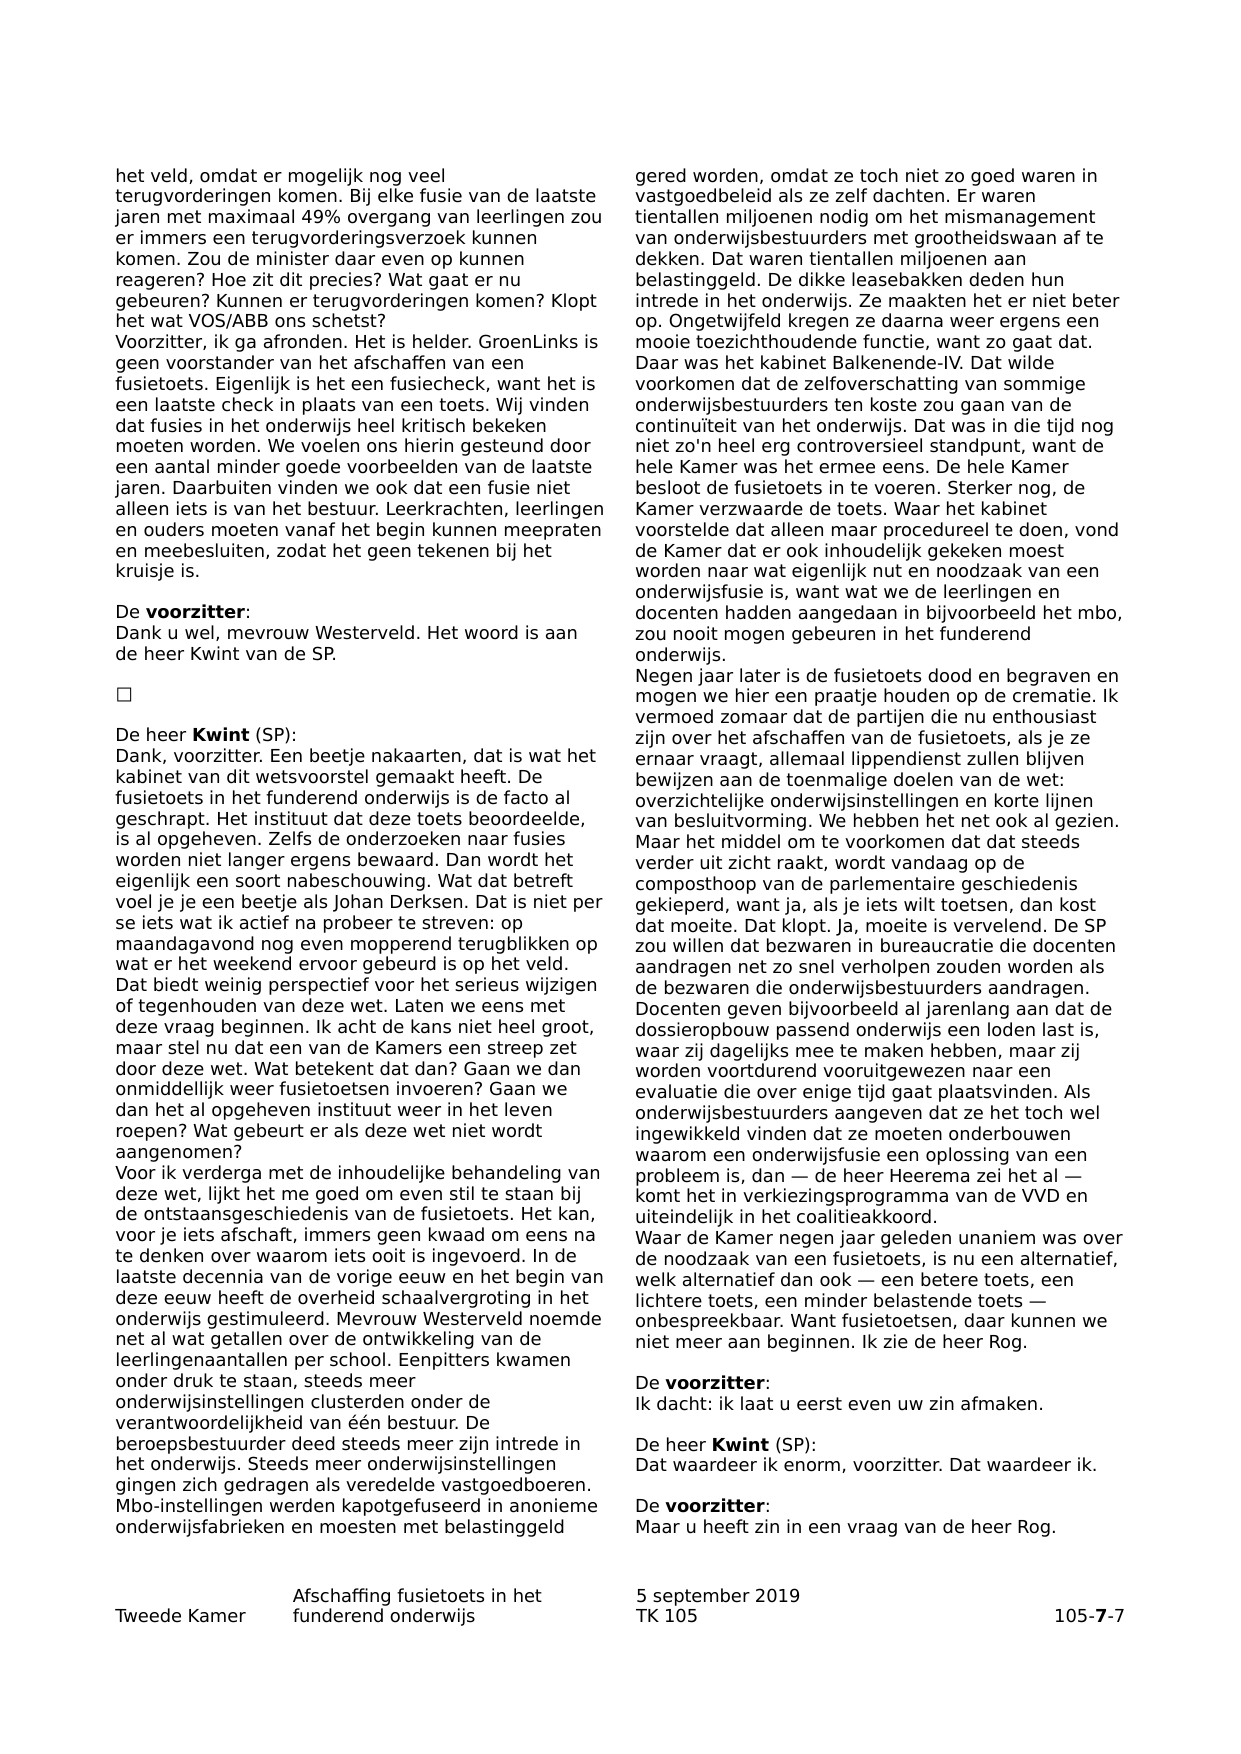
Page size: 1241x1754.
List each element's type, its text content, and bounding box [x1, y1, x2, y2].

text gered worden, omdat ze toch niet zo goed waren in vastgoedbeleid als ze zelf dachten. Er waren tientallen miljoenen nodig om het mismanagement van onderwijsbestuurders met grootheidswaan af te dekken. Dat waren tientallen miljoenen aan belastinggeld. De dikke leasebakken deden hun intrede in het onderwijs. Ze maakten het er niet beter op. Ongetwijfeld kregen ze daarna weer ergens een mooie toezichthoudende functie, want zo gaat dat. [635, 165, 1125, 353]
text het veld, omdat er mogelijk nog veel terugvorderingen komen. Bij elke fusie van de laatste jaren met maximaal 49% overgang van leerlingen zou er immers een terugvorderingsverzoek kunnen komen. Zou de minister daar even op kunnen reageren? Hoe zit dit precies? Wat gaat er nu gebeuren? Kunnen er terugvorderingen komen? Klopt het wat VOS/ABB ons schetst? [115, 165, 605, 332]
text Waar de Kamer negen jaar geleden unaniem was over de noodzaak van een fusietoets, is nu een alternatief, welk alternatief dan ook — een betere toets, een lichtere toets, een minder belastende toets — onbespreekbaar. Want fusietoetsen, daar kunnen we niet meer aan beginnen. Ik zie de heer Rog. [635, 1228, 1125, 1353]
text Dank u wel, mevrouw Westerveld. Het woord is aan de heer Kwint van de SP. [115, 623, 605, 664]
text De heer Kwint (SP): [115, 725, 605, 746]
text Ik dacht: ik laat u eerst even uw zin afmaken. [635, 1393, 1125, 1414]
text De heer Kwint (SP): [635, 1434, 1125, 1455]
text Dat biedt weinig perspectief voor het serieus wijzigen of tegenhouden van deze wet. Laten we eens met deze vraag beginnen. Ik acht de kans niet heel groot, maar stel nu dat een van de Kamers een streep zet door deze wet. Wat betekent dat dan? Gaan we dan onmiddellijk weer fusietoetsen invoeren? Gaan we dan het al opgeheven instituut weer in het leven roepen? Wat gebeurt er als deze wet niet wordt aangenomen? [115, 975, 605, 1162]
text Maar u heeft zin in een vraag van de heer Rog. [635, 1517, 1125, 1537]
text De voorzitter: [115, 602, 605, 623]
text Negen jaar later is de fusietoets dood en begraven en mogen we hier een praatje houden op de crematie. Ik vermoed zomaar dat de partijen die nu enthousiast zijn over het afschaffen van de fusietoets, als je ze ernaar vraagt, allemaal lippendienst zullen blijven bewijzen aan de toenmalige doelen van de wet: overzichtelijke onderwijsinstellingen en korte lijnen van besluitvorming. We hebben het net ook al gezien. Maar het middel om te voorkomen dat dat steeds verder uit zicht raakt, wordt vandaag op de composthoop van de parlementaire geschiedenis gekieperd, want ja, als je iets wilt toetsen, dan kost dat moeite. Dat klopt. Ja, moeite is vervelend. De SP zou willen dat bezwaren in bureaucratie die docenten aandragen net zo snel verholpen zouden worden als de bezwaren die onderwijsbestuurders aandragen. Docenten geven bijvoorbeeld al jarenlang aan dat de dossieropbouw passend onderwijs een loden last is, waar zij dagelijks mee te maken hebben, maar zij worden voortdurend vooruitgewezen naar een evaluatie die over enige tijd gaat plaatsvinden. Als onderwijsbestuurders aangeven dat ze het toch wel ingewikkeld vinden dat ze moeten onderbouwen waarom een onderwijsfusie een oplossing van een probleem is, dan — de heer Heerema zei het al — komt het in verkiezingsprogramma van de VVD en uiteindelijk in het coalitieakkoord. [635, 665, 1125, 1228]
text Daar was het kabinet Balkenende-IV. Dat wilde voorkomen dat de zelfoverschatting van sommige onderwijsbestuurders ten koste zou gaan van de continuïteit van het onderwijs. Dat was in die tijd nog niet zo'n heel erg controversieel standpunt, want de hele Kamer was het ermee eens. De hele Kamer besloot de fusietoets in te voeren. Sterker nog, de Kamer verzwaarde de toets. Waar het kabinet voorstelde dat alleen maar procedureel te doen, vond de Kamer dat er ook inhoudelijk gekeken moest worden naar wat eigenlijk nut en noodzaak van een onderwijsfusie is, want wat we de leerlingen en docenten hadden aangedaan in bijvoorbeeld het mbo, zou nooit mogen gebeuren in het funderend onderwijs. [635, 353, 1125, 665]
text De voorzitter: [635, 1373, 1125, 1393]
text De voorzitter: [635, 1496, 1125, 1517]
text Dat waardeer ik enorm, voorzitter. Dat waardeer ik. [635, 1455, 1125, 1476]
text Voorzitter, ik ga afronden. Het is helder. GroenLinks is geen voorstander van het afschaffen van een fusietoets. Eigenlijk is het een fusiecheck, want het is een laatste check in plaats van een toets. Wij vinden dat fusies in het onderwijs heel kritisch bekeken moeten worden. We voelen ons hierin gesteund door een aantal minder goede voorbeelden van de laatste jaren. Daarbuiten vinden we ook dat een fusie niet alleen iets is van het bestuur. Leerkrachten, leerlingen en ouders moeten vanaf het begin kunnen meepraten en meebesluiten, zodat het geen tekenen bij het kruisje is. [115, 332, 605, 582]
text Voor ik verderga met de inhoudelijke behandeling van deze wet, lijkt het me goed om even stil te staan bij de ontstaansgeschiedenis van de fusietoets. Het kan, voor je iets afschaft, immers geen kwaad om eens na te denken over waarom iets ooit is ingevoerd. In de laatste decennia van de vorige eeuw en het begin van deze eeuw heeft de overheid schaalvergroting in het onderwijs gestimuleerd. Mevrouw Westerveld noemde net al wat getallen over de ontwikkeling van de leerlingenaantallen per school. Eenpitters kwamen onder druk te staan, steeds meer onderwijsinstellingen clusterden onder de verantwoordelijkheid van één bestuur. De beroepsbestuurder deed steeds meer zijn intrede in het onderwijs. Steeds meer onderwijsinstellingen gingen zich gedragen als veredelde vastgoedboeren. Mbo-instellingen werden kapotgefuseerd in anonieme onderwijsfabrieken en moesten met belastinggeld [115, 1162, 605, 1537]
text Dank, voorzitter. Een beetje nakaarten, dat is wat het kabinet van dit wetsvoorstel gemaakt heeft. De fusietoets in het funderend onderwijs is de facto al geschrapt. Het instituut dat deze toets beoordeelde, is al opgeheven. Zelfs de onderzoeken naar fusies worden niet langer ergens bewaard. Dan wordt het eigenlijk een soort nabeschouwing. Wat dat betreft voel je je een beetje als Johan Derksen. Dat is niet per se iets wat ik actief na probeer te streven: op maandagavond nog even mopperend terugblikken op wat er het weekend ervoor gebeurd is op het veld. [115, 746, 605, 975]
text ⬜ [115, 684, 605, 705]
